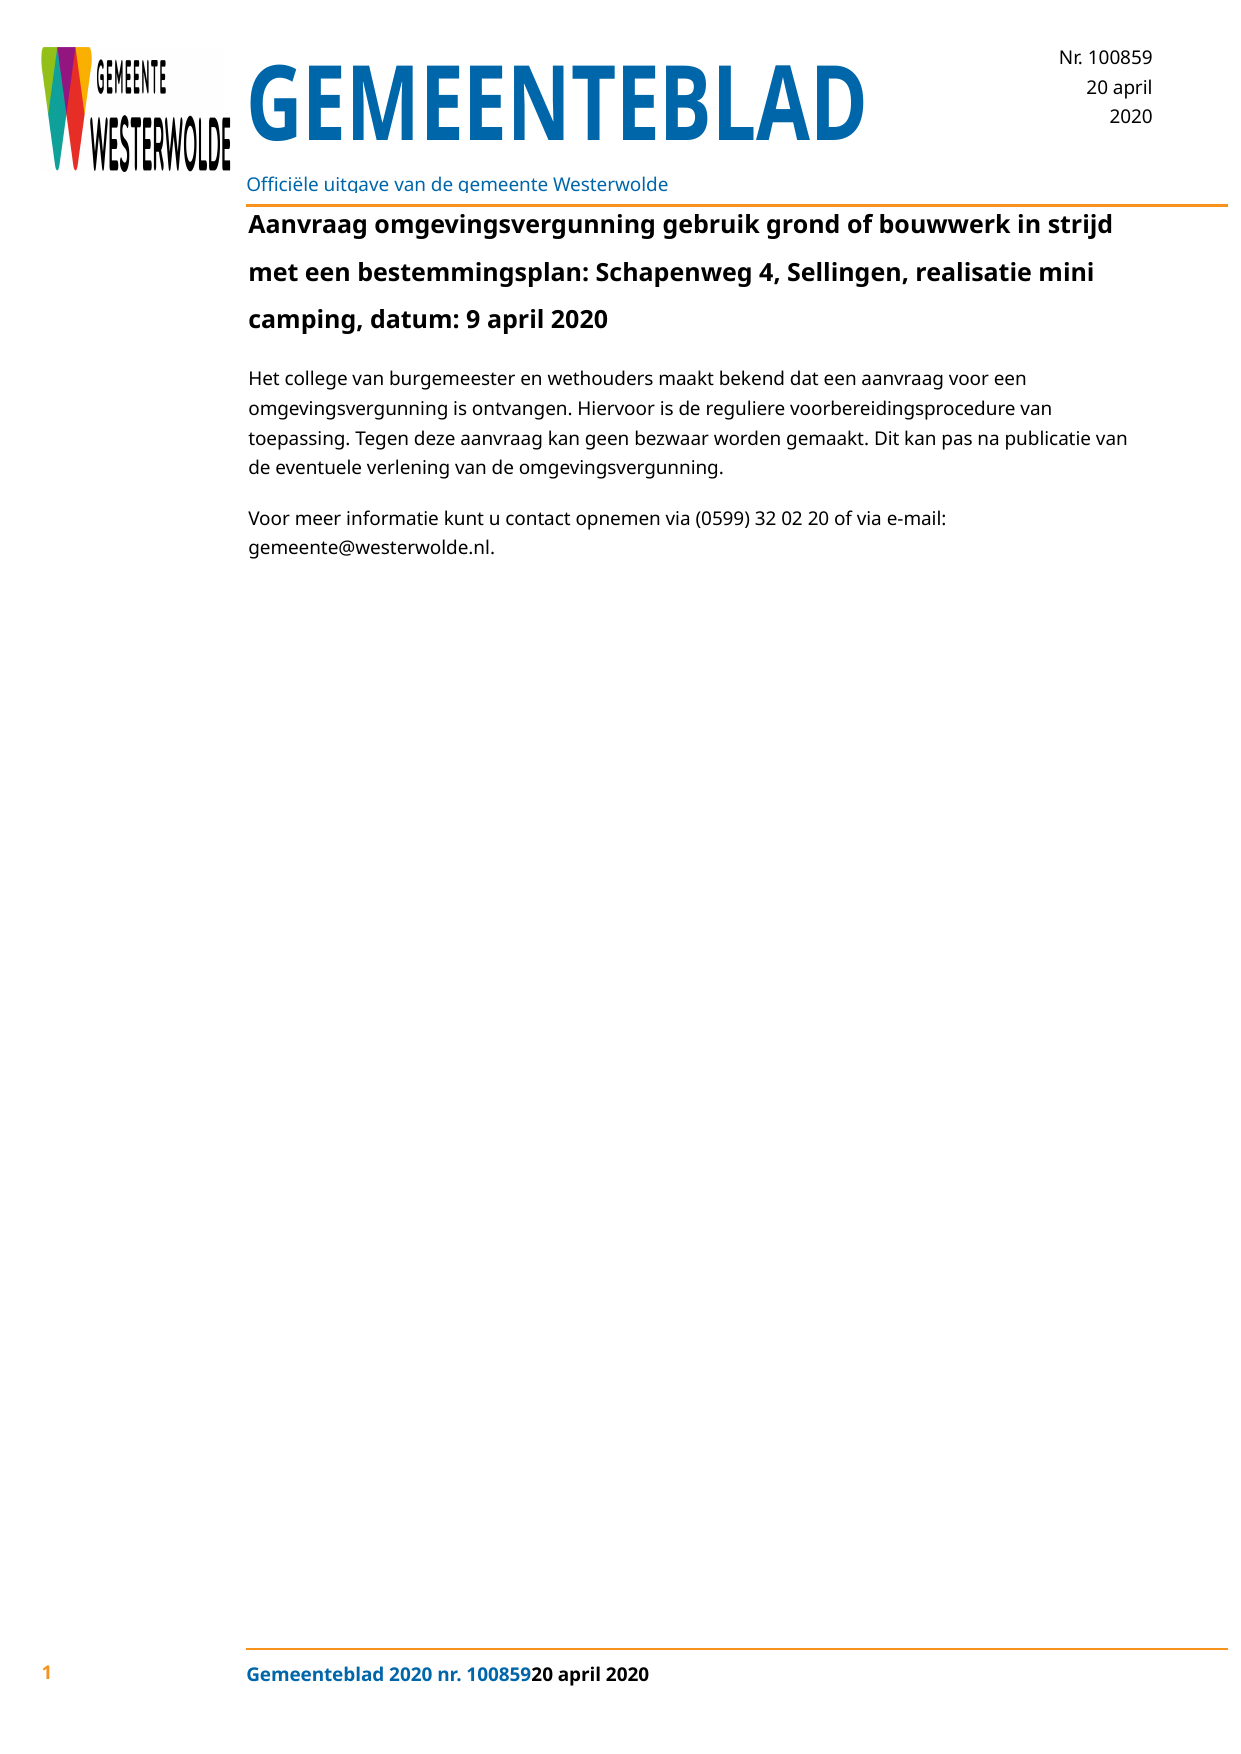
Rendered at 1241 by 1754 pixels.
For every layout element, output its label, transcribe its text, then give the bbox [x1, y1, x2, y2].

picture [41, 47, 231, 172]
text Voor meer informatie kunt u contact opnemen via (0599) 32 02 20 of via e-mail: gemeente@westerwolde.nl. [248, 505, 1152, 560]
text Aanvraag omgevingsvergunning gebruik grond of bouwwerk in strijd met een bestemmingsplan: Schapenweg 4, Sellingen, realisatie mini camping, datum: 9 april 2020 [248, 207, 1152, 336]
text Het college van burgemeester en wethouders maakt bekend dat een aanvraag voor een omgevingsvergunning is ontvangen. Hiervoor is de reguliere voorbereidingsprocedure van toepassing. Tegen deze aanvraag kan geen bezwaar worden gemaakt. Dit kan pas na publicatie van de eventuele verlening van de omgevingsvergunning. [248, 366, 1152, 480]
